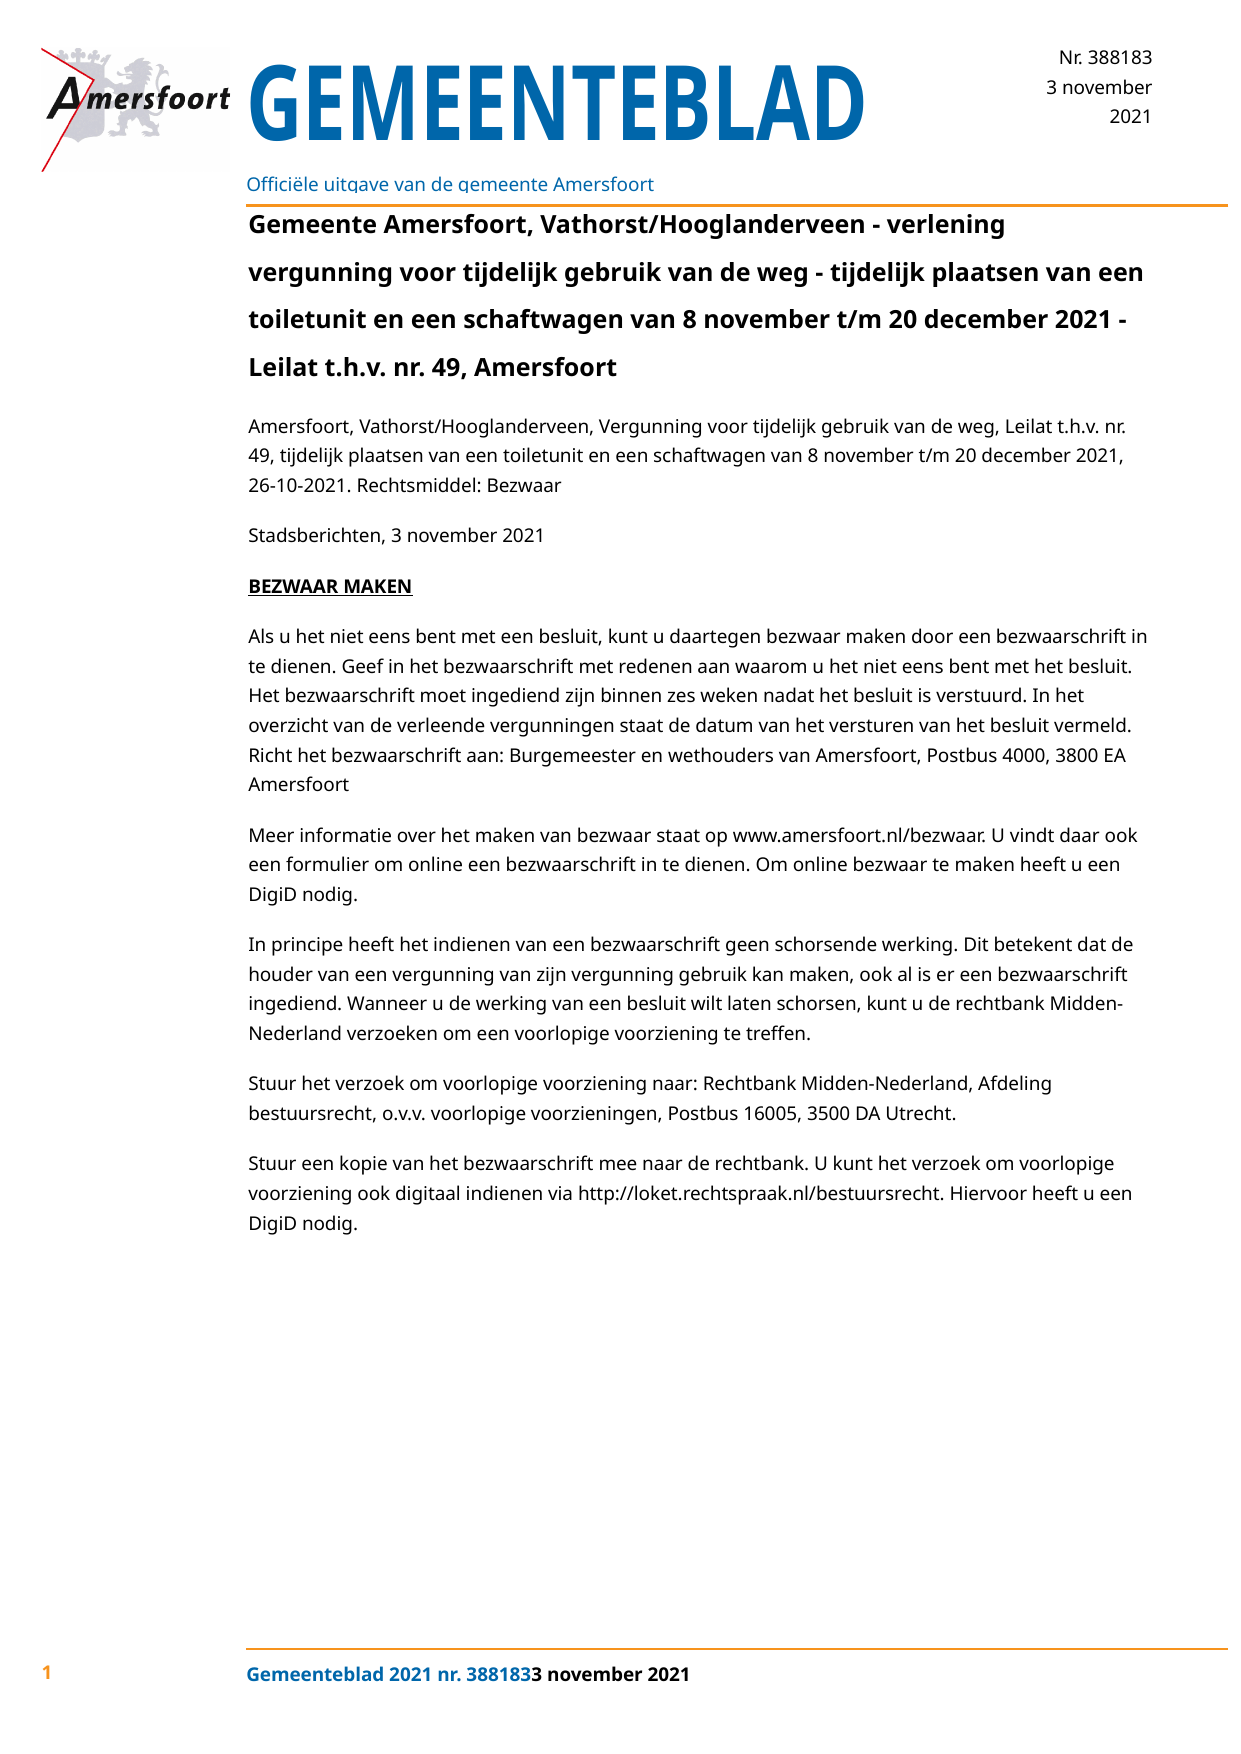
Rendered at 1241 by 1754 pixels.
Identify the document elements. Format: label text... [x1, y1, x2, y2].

text Gemeente Amersfoort, Vathorst/Hooglanderveen - verlening vergunning voor tijdelijk gebruik van de weg - tijdelijk plaatsen van een toiletunit en een schaftwagen van 8 november t/m 20 december 2021 - Leilat t.h.v. nr. 49, Amersfoort [248, 207, 1152, 384]
text Stadsberichten, 3 november 2021 [248, 523, 1152, 548]
text Als u het niet eens bent met een besluit, kunt u daartegen bezwaar maken door een bezwaarschrift in te dienen. Geef in het bezwaarschrift met redenen aan waarom u het niet eens bent met het besluit. Het bezwaarschrift moet ingediend zijn binnen zes weken nadat het besluit is verstuurd. In het overzicht van de verleende vergunningen staat de datum van het versturen van het besluit vermeld. Richt het bezwaarschrift aan: Burgemeester en wethouders van Amersfoort, Postbus 4000, 3800 EA Amersfoort [248, 623, 1152, 797]
text BEZWAAR MAKEN [248, 573, 1152, 599]
text In principe heeft het indienen van een bezwaarschrift geen schorsende werking. Dit betekent dat de houder van een vergunning van zijn vergunning gebruik kan maken, ook al is er een bezwaarschrift ingediend. Wanneer u de werking van een besluit wilt laten schorsen, kunt u de rechtbank Midden-Nederland verzoeken om een voorlopige voorziening te treffen. [248, 931, 1152, 1046]
text Amersfoort, Vathorst/Hooglanderveen, Vergunning voor tijdelijk gebruik van de weg, Leilat t.h.v. nr. 49, tijdelijk plaatsen van een toiletunit en een schaftwagen van 8 november t/m 20 december 2021, 26-10-2021. Rechtsmiddel: Bezwaar [248, 413, 1152, 498]
text Stuur een kopie van het bezwaarschrift mee naar de rechtbank. U kunt het verzoek om voorlopige voorziening ook digitaal indienen via http://loket.rechtspraak.nl/bestuursrecht. Hiervoor heeft u een DigiD nodig. [248, 1151, 1152, 1236]
picture [41, 47, 231, 172]
text Meer informatie over het maken van bezwaar staat op www.amersfoort.nl/bezwaar. U vindt daar ook een formulier om online een bezwaarschrift in te dienen. Om online bezwaar te maken heeft u een DigiD nodig. [248, 822, 1152, 907]
text Stuur het verzoek om voorlopige voorziening naar: Rechtbank Midden-Nederland, Afdeling bestuursrecht, o.v.v. voorlopige voorzieningen, Postbus 16005, 3500 DA Utrecht. [248, 1071, 1152, 1126]
